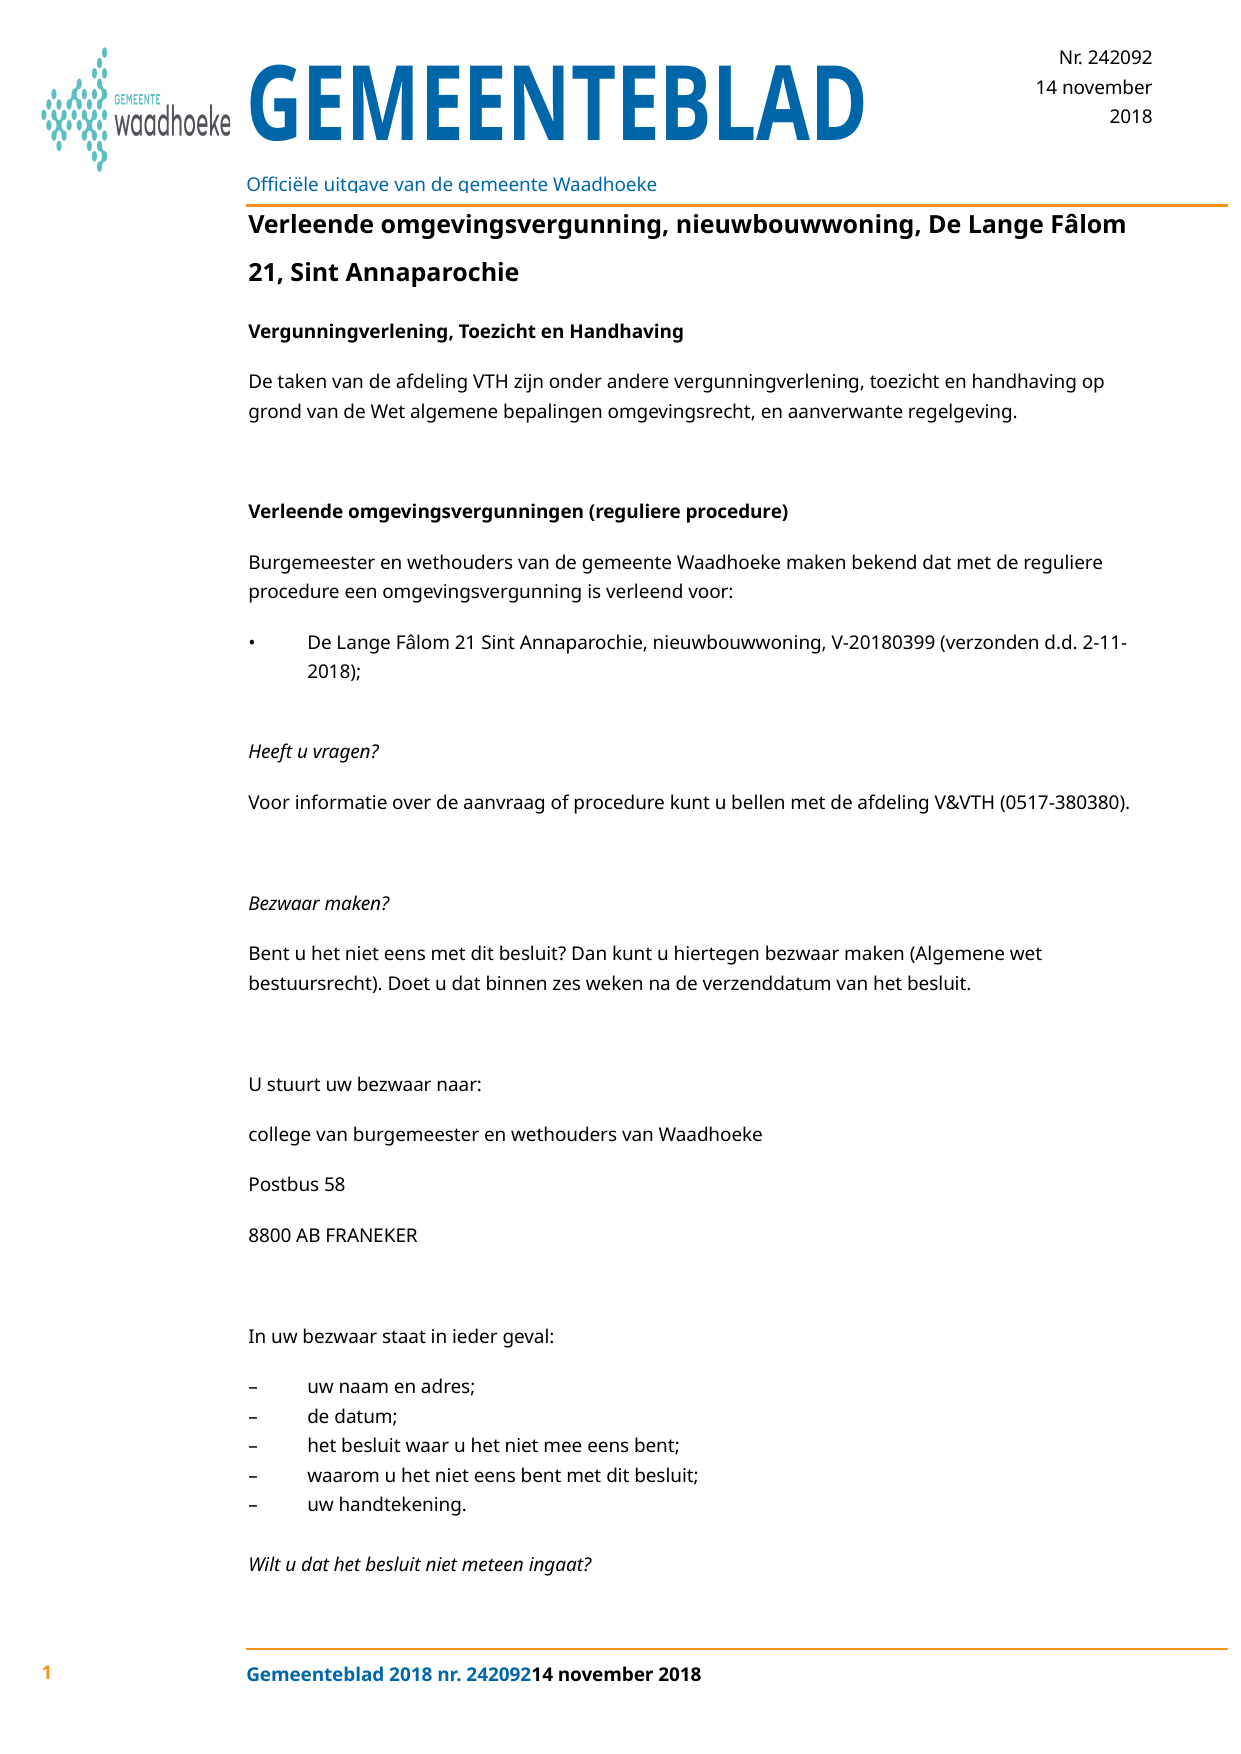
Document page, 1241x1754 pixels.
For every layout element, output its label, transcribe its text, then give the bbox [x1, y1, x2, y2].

text Heeft u vragen? [248, 739, 1152, 764]
text In uw bezwaar staat in ieder geval: [248, 1323, 1152, 1349]
list uw handtekening. [248, 1492, 1152, 1517]
text Postbus 58 [248, 1172, 1152, 1197]
text Verleende omgevingsvergunning, nieuwbouwwoning, De Lange Fâlom 21, Sint Annaparochie [248, 207, 1152, 288]
list waarom u het niet eens bent met dit besluit; [248, 1462, 1152, 1488]
text Verleende omgevingsvergunningen (reguliere procedure) [248, 499, 1152, 524]
text Vergunningverlening, Toezicht en Handhaving [248, 318, 1152, 344]
text college van burgemeester en wethouders van Waadhoeke [248, 1121, 1152, 1147]
text Wilt u dat het besluit niet meteen ingaat? [248, 1551, 1152, 1577]
text U stuurt uw bezwaar naar: [248, 1071, 1152, 1097]
text Burgemeester en wethouders van de gemeente Waadhoeke maken bekend dat met de reguliere procedure een omgevingsvergunning is verleend voor: [248, 549, 1152, 604]
text Voor informatie over de aanvraag of procedure kunt u bellen met de afdeling V&VTH (0517-380380). [248, 789, 1152, 815]
picture [41, 47, 231, 172]
list De Lange Fâlom 21 Sint Annaparochie, nieuwbouwwoning, V-20180399 (verzonden d.d. 2-11-2018); [248, 629, 1152, 684]
text 8800 AB FRANEKER [248, 1222, 1152, 1248]
text Bezwaar maken? [248, 890, 1152, 916]
text Bent u het niet eens met dit besluit? Dan kunt u hiertegen bezwaar maken (Algemene wet bestuursrecht). Doet u dat binnen zes weken na de verzenddatum van het besluit. [248, 940, 1152, 996]
list de datum; [248, 1403, 1152, 1429]
text De taken van de afdeling VTH zijn onder andere vergunningverlening, toezicht en handhaving op grond van de Wet algemene bepalingen omgevingsrecht, en aanverwante regelgeving. [248, 368, 1152, 424]
list het besluit waar u het niet mee eens bent; [248, 1432, 1152, 1458]
list uw naam en adres; [248, 1373, 1152, 1399]
